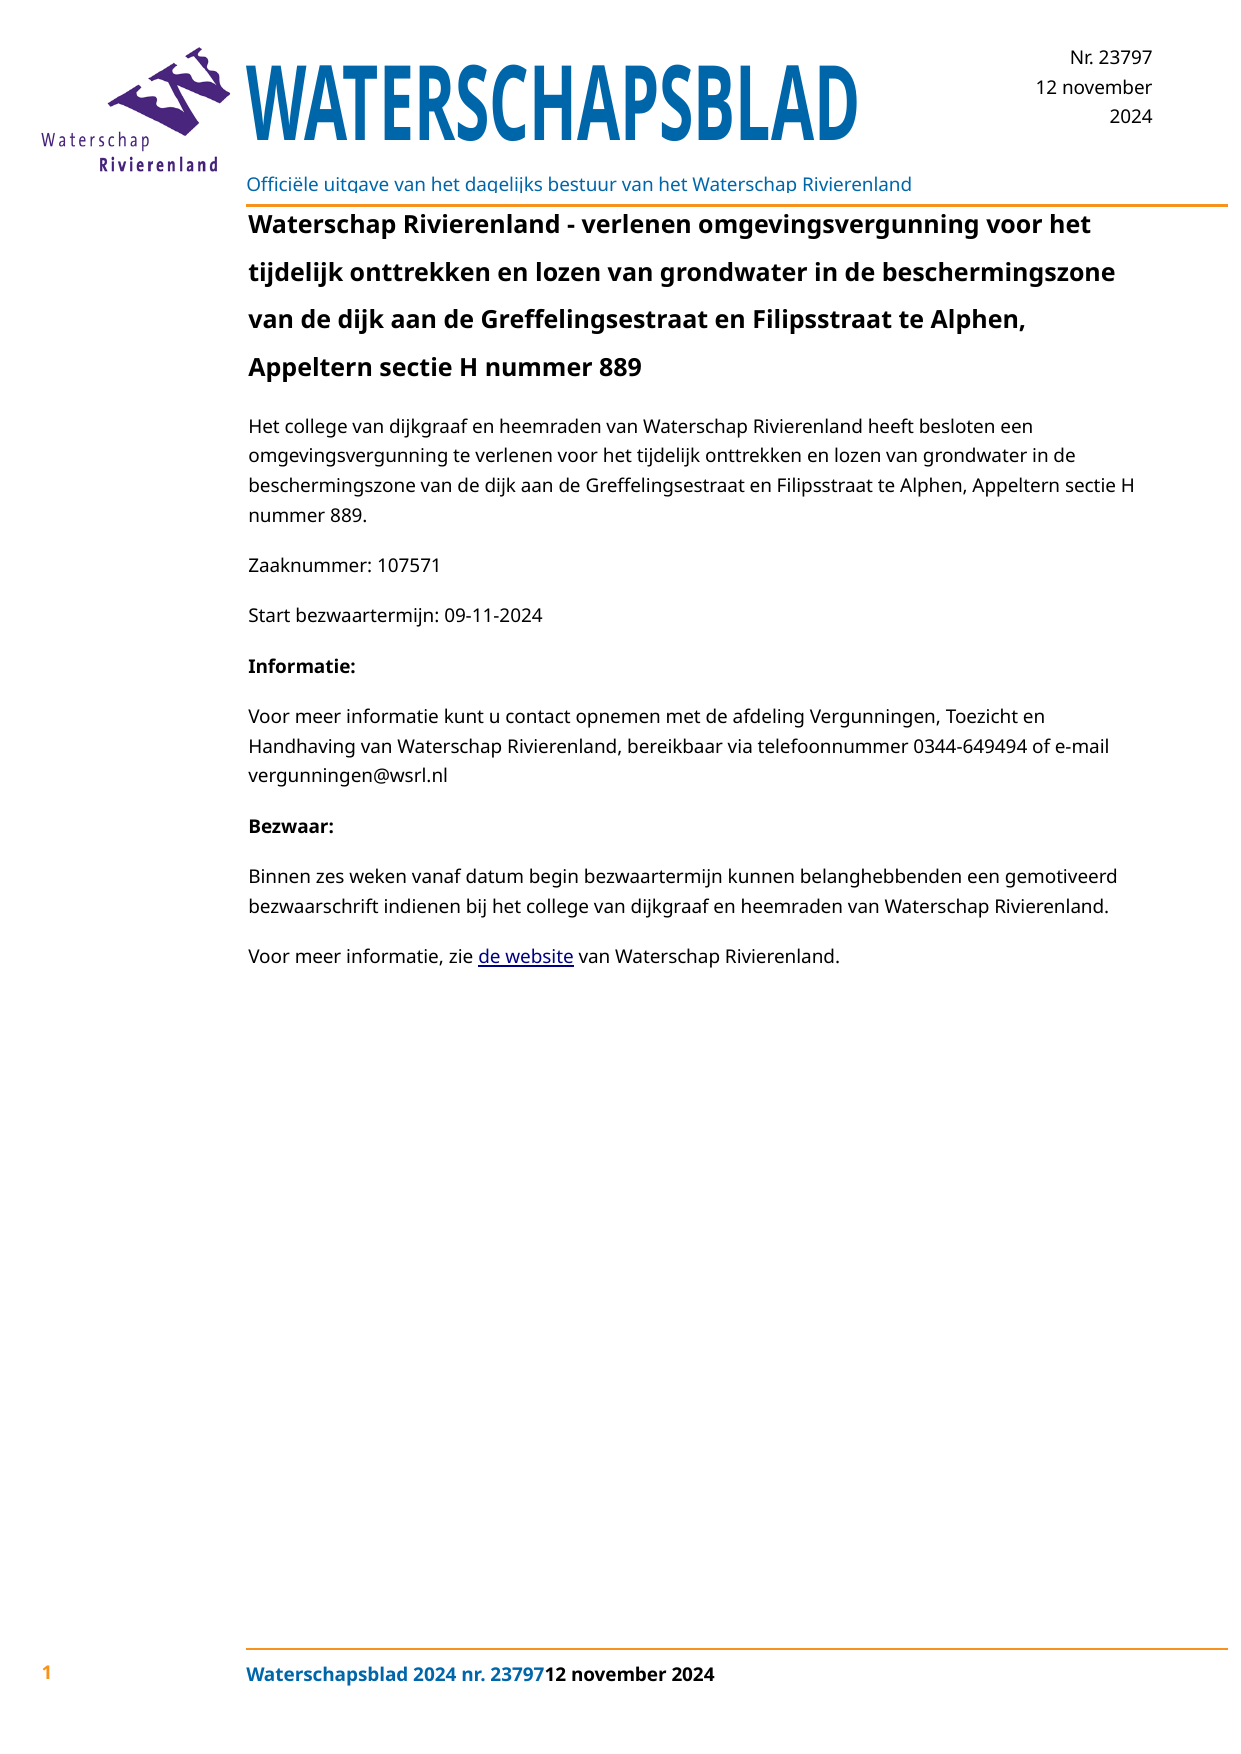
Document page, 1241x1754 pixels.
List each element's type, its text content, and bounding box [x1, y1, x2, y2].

text Waterschap Rivierenland - verlenen omgevingsvergunning voor het tijdelijk onttrekken en lozen van grondwater in de beschermingszone van de dijk aan de Greffelingsestraat en Filipsstraat te Alphen, Appeltern sectie H nummer 889 [248, 207, 1152, 384]
text Het college van dijkgraaf en heemraden van Waterschap Rivierenland heeft besloten een omgevingsvergunning te verlenen voor het tijdelijk onttrekken en lozen van grondwater in de beschermingszone van de dijk aan de Greffelingsestraat en Filipsstraat te Alphen, Appeltern sectie H nummer 889. [248, 413, 1152, 528]
picture [41, 47, 231, 172]
text Binnen zes weken vanaf datum begin bezwaartermijn kunnen belanghebbenden een gemotiveerd bezwaarschrift indienen bij het college van dijkgraaf en heemraden van Waterschap Rivierenland. [248, 863, 1152, 919]
text Bezwaar: [248, 813, 1152, 839]
text Start bezwaartermijn: 09-11-2024 [248, 603, 1152, 628]
text Voor meer informatie kunt u contact opnemen met de afdeling Vergunningen, Toezicht en Handhaving van Waterschap Rivierenland, bereikbaar via telefoonnummer 0344-649494 of e-mail vergunningen@wsrl.nl [248, 703, 1152, 788]
text Voor meer informatie, zie de website van Waterschap Rivierenland. [248, 943, 1152, 969]
text Zaaknummer: 107571 [248, 552, 1152, 578]
text Informatie: [248, 653, 1152, 679]
